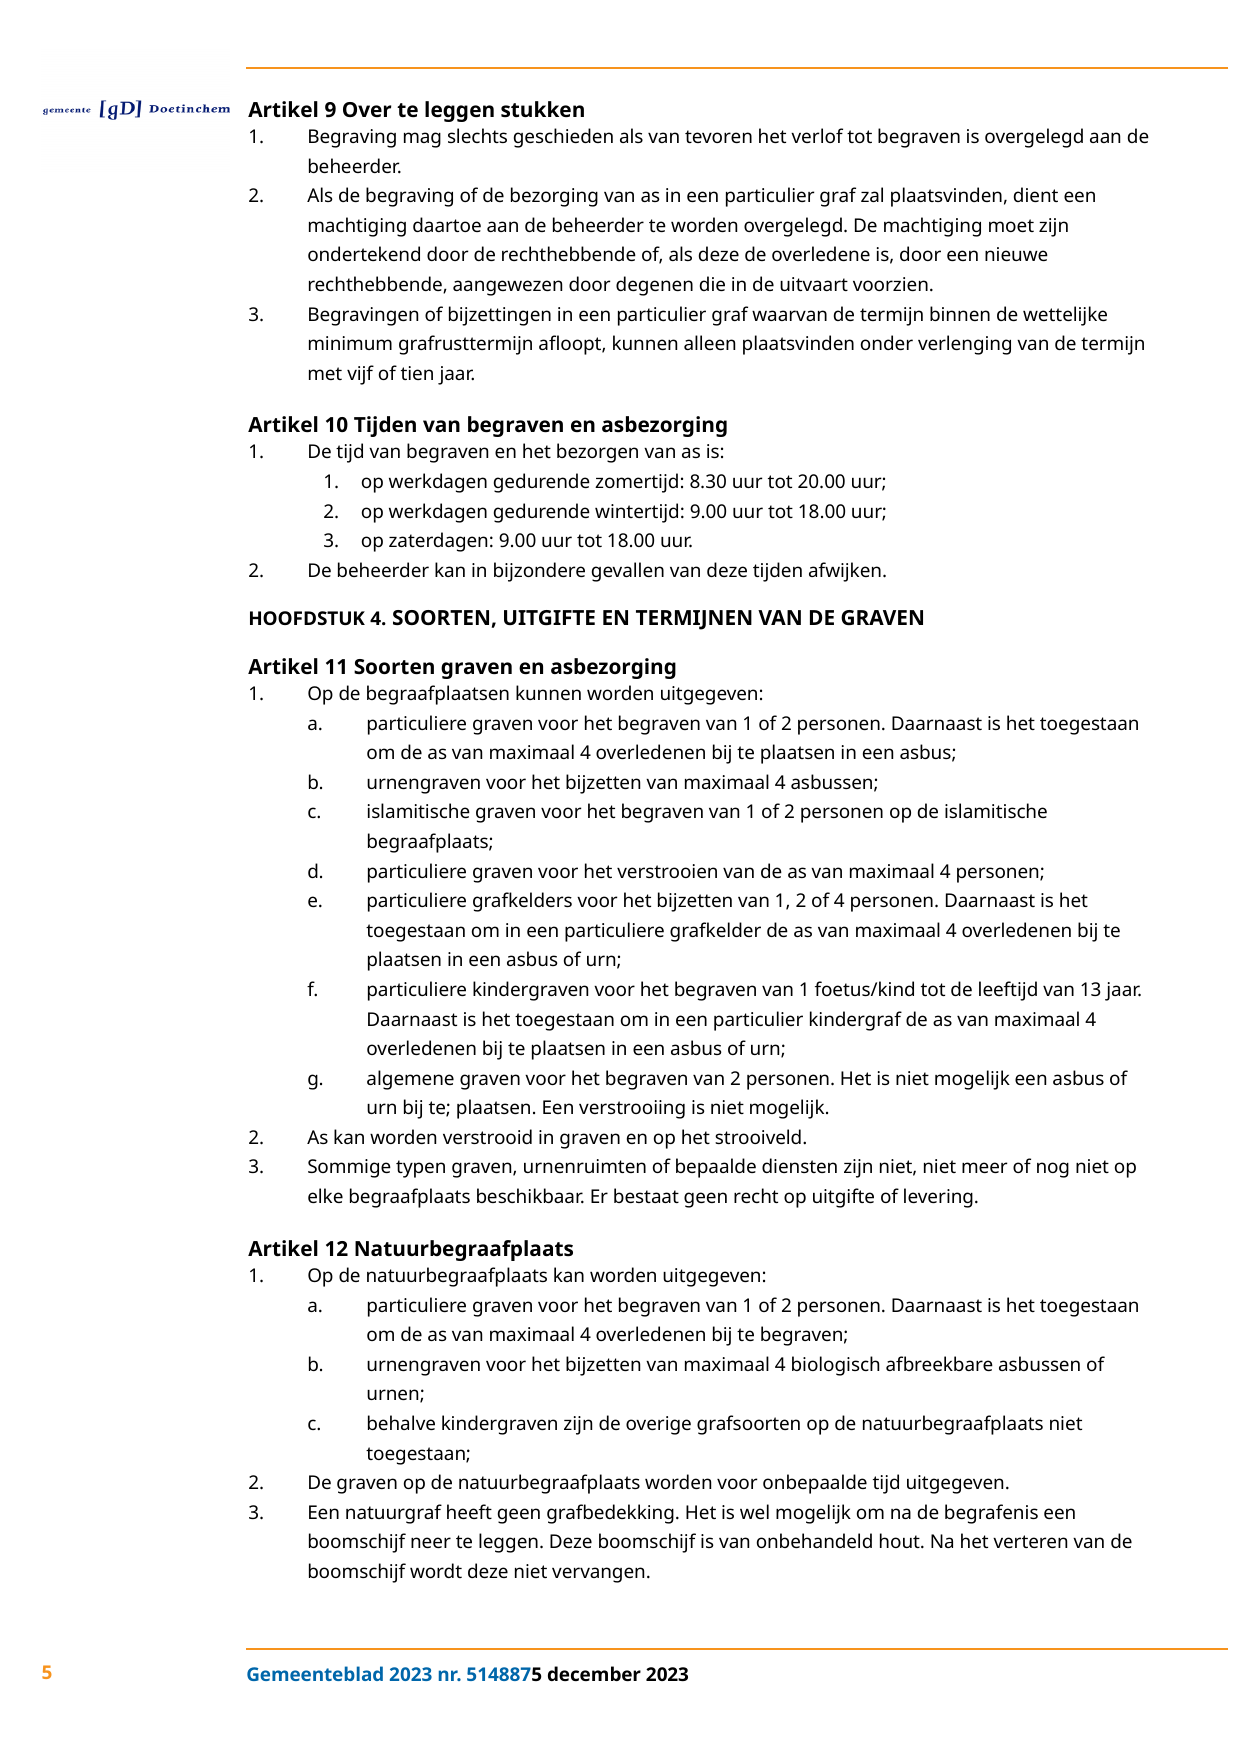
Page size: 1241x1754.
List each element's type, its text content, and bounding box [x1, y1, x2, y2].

list op werkdagen gedurende zomertijd: 8.30 uur tot 20.00 uur; [323, 468, 1152, 494]
list op zaterdagen: 9.00 uur tot 18.00 uur. [323, 527, 1152, 553]
text Artikel 10 Tijden van begraven en asbezorging [248, 410, 1152, 439]
list Op de begraafplaatsen kunnen worden uitgegeven: [248, 680, 1152, 706]
list Sommige typen graven, urnenruimten of bepaalde diensten zijn niet, niet meer of nog niet op elke begraafplaats beschikbaar. Er bestaat geen recht op uitgifte of levering. [248, 1154, 1152, 1209]
text Artikel 9 Over te leggen stukken [248, 95, 1152, 123]
text Artikel 12 Natuurbegraafplaats [248, 1234, 1152, 1262]
list particuliere graven voor het verstrooien van de as van maximaal 4 personen; [307, 858, 1152, 884]
list islamitische graven voor het begraven van 1 of 2 personen op de islamitische begraafplaats; [307, 799, 1152, 854]
list De beheerder kan in bijzondere gevallen van deze tijden afwijken. [248, 557, 1152, 583]
list urnengraven voor het bijzetten van maximaal 4 biologisch afbreekbare asbussen of urnen; [307, 1351, 1152, 1406]
list particuliere kindergraven voor het begraven van 1 foetus/kind tot de leeftijd van 13 jaar. Daarnaast is het toegestaan om in een particulier kindergraf de as van maximaal 4 overledenen bij te plaatsen in een asbus of urn; [307, 976, 1152, 1061]
list op werkdagen gedurende wintertijd: 9.00 uur tot 18.00 uur; [323, 498, 1152, 524]
list particuliere graven voor het begraven van 1 of 2 personen. Daarnaast is het toegestaan om de as van maximaal 4 overledenen bij te plaatsen in een asbus; [307, 710, 1152, 765]
list As kan worden verstrooid in graven en op het strooiveld. [248, 1124, 1152, 1150]
list algemene graven voor het begraven van 2 personen. Het is niet mogelijk een asbus of urn bij te; plaatsen. Een verstrooiing is niet mogelijk. [307, 1065, 1152, 1120]
list urnengraven voor het bijzetten van maximaal 4 asbussen; [307, 769, 1152, 795]
list De graven op de natuurbegraafplaats worden voor onbepaalde tijd uitgegeven. [248, 1469, 1152, 1495]
list Een natuurgraf heeft geen grafbedekking. Het is wel mogelijk om na de begrafenis een boomschijf neer te leggen. Deze boomschijf is van onbehandeld hout. Na het verteren van de boomschijf wordt deze niet vervangen. [248, 1499, 1152, 1584]
list particuliere graven voor het begraven van 1 of 2 personen. Daarnaast is het toegestaan om de as van maximaal 4 overledenen bij te begraven; [307, 1292, 1152, 1347]
list Begravingen of bijzettingen in een particulier graf waarvan de termijn binnen de wettelijke minimum grafrusttermijn afloopt, kunnen alleen plaatsvinden onder verlenging van de termijn met vijf of tien jaar. [248, 301, 1152, 386]
text HOOFDSTUK 4. SOORTEN, UITGIFTE EN TERMIJNEN VAN DE GRAVEN [248, 603, 1152, 631]
picture [41, 47, 231, 172]
list Begraving mag slechts geschieden als van tevoren het verlof tot begraven is overgelegd aan de beheerder. [248, 123, 1152, 178]
text Artikel 11 Soorten graven en asbezorging [248, 652, 1152, 680]
list De tijd van begraven en het bezorgen van as is: [248, 439, 1152, 464]
list Op de natuurbegraafplaats kan worden uitgegeven: [248, 1262, 1152, 1288]
list particuliere grafkelders voor het bijzetten van 1, 2 of 4 personen. Daarnaast is het toegestaan om in een particuliere grafkelder de as van maximaal 4 overledenen bij te plaatsen in een asbus of urn; [307, 887, 1152, 972]
list behalve kindergraven zijn de overige grafsoorten op de natuurbegraafplaats niet toegestaan; [307, 1410, 1152, 1465]
list Als de begraving of de bezorging van as in een particulier graf zal plaatsvinden, dient een machtiging daartoe aan de beheerder te worden overgelegd. De machtiging moet zijn ondertekend door de rechthebbende of, als deze de overledene is, door een nieuwe rechthebbende, aangewezen door degenen die in de uitvaart voorzien. [248, 182, 1152, 297]
